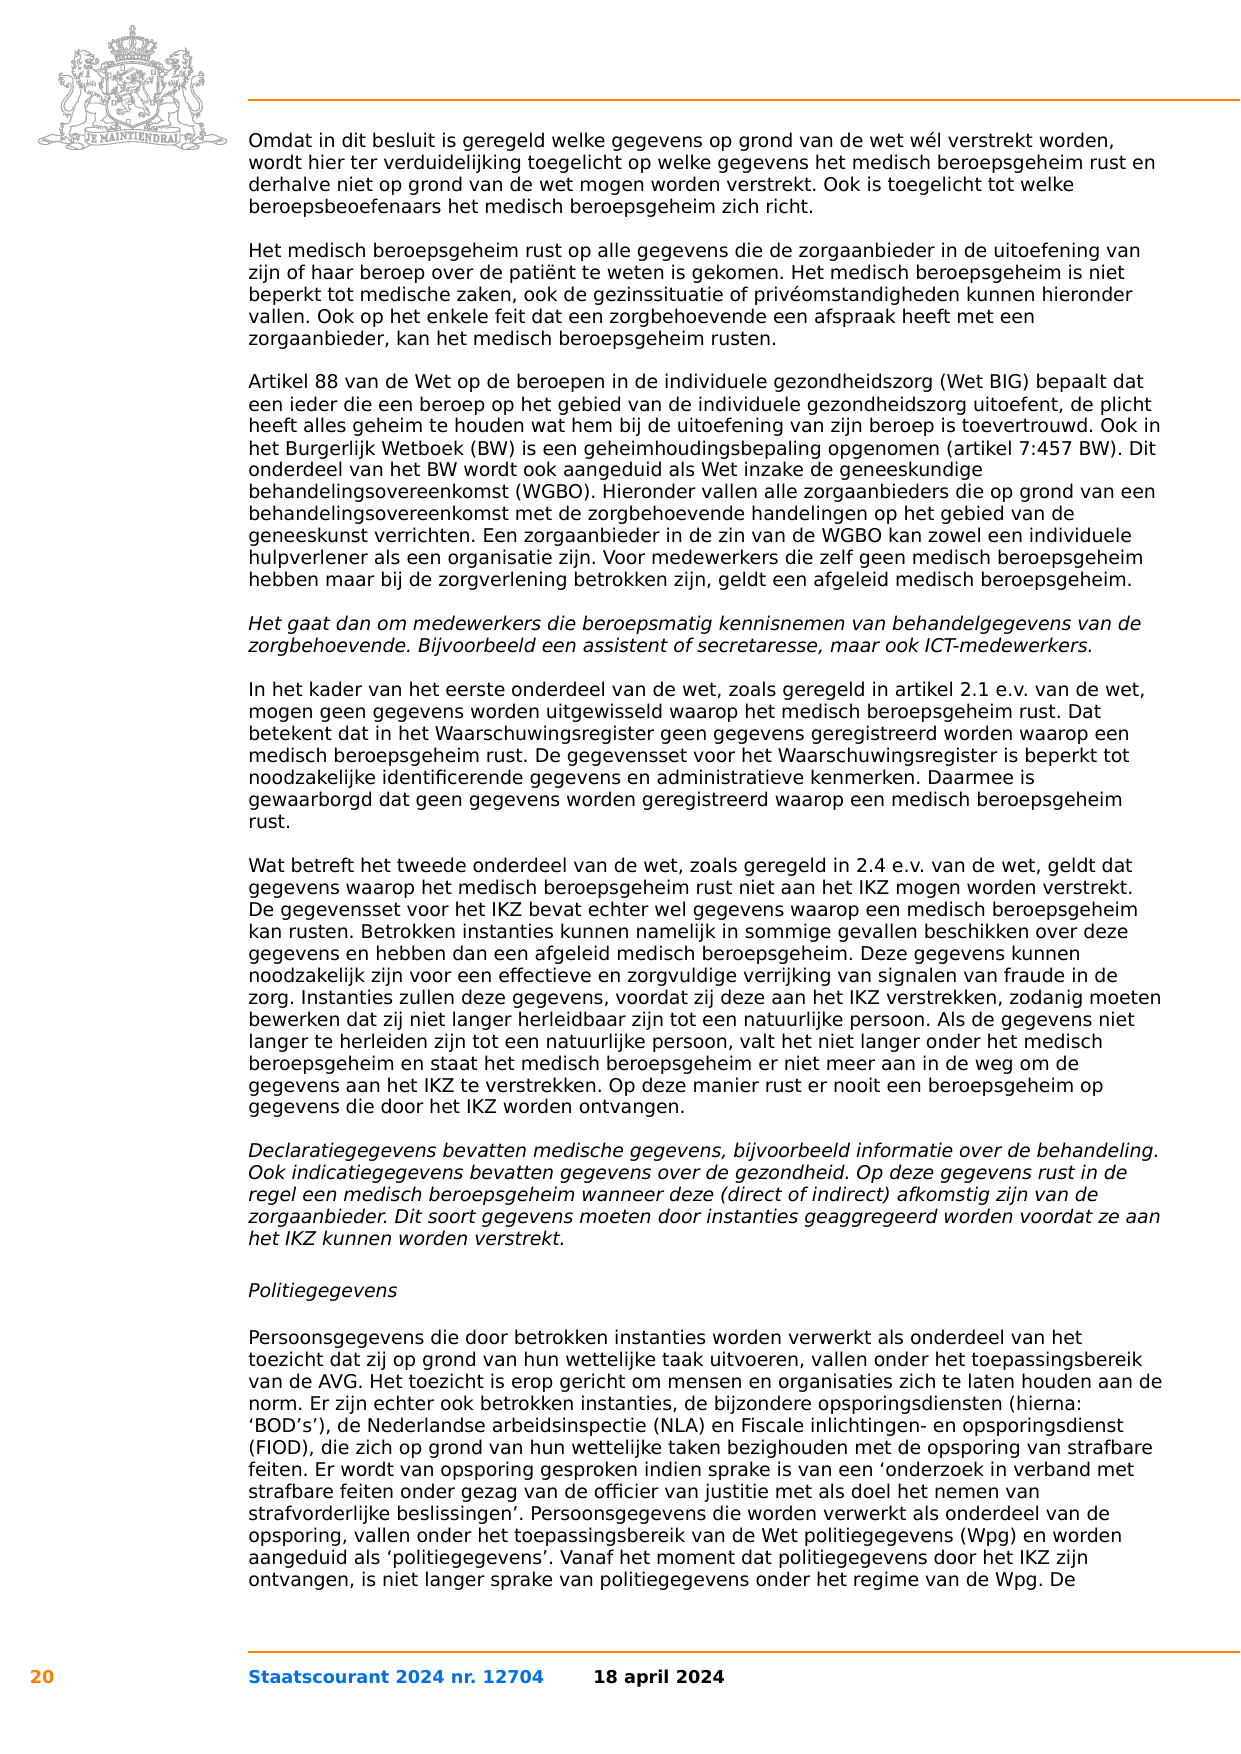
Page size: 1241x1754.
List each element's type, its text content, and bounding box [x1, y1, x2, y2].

text Het medisch beroepsgeheim rust op alle gegevens die de zorgaanbieder in de uitoefening van zijn of haar beroep over de patiënt te weten is gekomen. Het medisch beroepsgeheim is niet beperkt tot medische zaken, ook de gezinssituatie of privéomstandigheden kunnen hieronder vallen. Ook op het enkele feit dat een zorgbehoevende een afspraak heeft met een zorgaanbieder, kan het medisch beroepsgeheim rusten. [248, 240, 1163, 349]
text Omdat in dit besluit is geregeld welke gegevens op grond van de wet wél verstrekt worden, wordt hier ter verduidelijking toegelicht op welke gegevens het medisch beroepsgeheim rust en derhalve niet op grond van de wet mogen worden verstrekt. Ook is toegelicht tot welke beroepsbeoefenaars het medisch beroepsgeheim zich richt. [248, 130, 1163, 218]
text Het gaat dan om medewerkers die beroepsmatig kennisnemen van behandelgegevens van de zorgbehoevende. Bijvoorbeeld een assistent of secretaresse, maar ook ICT-medewerkers. [248, 613, 1163, 657]
text In het kader van het eerste onderdeel van de wet, zoals geregeld in artikel 2.1 e.v. van de wet, mogen geen gegevens worden uitgewisseld waarop het medisch beroepsgeheim rust. Dat betekent dat in het Waarschuwingsregister geen gegevens geregistreerd worden waarop een medisch beroepsgeheim rust. De gegevensset voor het Waarschuwingsregister is beperkt tot noodzakelijke identificerende gegevens en administratieve kenmerken. Daarmee is gewaarborgd dat geen gegevens worden geregistreerd waarop een medisch beroepsgeheim rust. [248, 679, 1163, 833]
text Artikel 88 van de Wet op de beroepen in de individuele gezondheidszorg (Wet BIG) bepaalt dat een ieder die een beroep op het gebied van de individuele gezondheidszorg uitoefent, de plicht heeft alles geheim te houden wat hem bij de uitoefening van zijn beroep is toevertrouwd. Ook in het Burgerlijk Wetboek (BW) is een geheimhoudingsbepaling opgenomen (artikel 7:457 BW). Dit onderdeel van het BW wordt ook aangeduid als Wet inzake de geneeskundige behandelingsovereenkomst (WGBO). Hieronder vallen alle zorgaanbieders die op grond van een behandelingsovereenkomst met de zorgbehoevende handelingen op het gebied van de geneeskunst verrichten. Een zorgaanbieder in de zin van de WGBO kan zowel een individuele hulpverlener als een organisatie zijn. Voor medewerkers die zelf geen medisch beroepsgeheim hebben maar bij de zorgverlening betrokken zijn, geldt een afgeleid medisch beroepsgeheim. [248, 371, 1163, 591]
text Persoonsgegevens die door betrokken instanties worden verwerkt als onderdeel van het toezicht dat zij op grond van hun wettelijke taak uitvoeren, vallen onder het toepassingsbereik van de AVG. Het toezicht is erop gericht om mensen en organisaties zich te laten houden aan de norm. Er zijn echter ook betrokken instanties, de bijzondere opsporingsdiensten (hierna: ‘BOD’s’), de Nederlandse arbeidsinspectie (NLA) en Fiscale inlichtingen- en opsporingsdienst (FIOD), die zich op grond van hun wettelijke taken bezighouden met de opsporing van strafbare feiten. Er wordt van opsporing gesproken indien sprake is van een ‘onderzoek in verband met strafbare feiten onder gezag van de officier van justitie met als doel het nemen van strafvorderlijke beslissingen’. Persoonsgegevens die worden verwerkt als onderdeel van de opsporing, vallen onder het toepassingsbereik van de Wet politiegegevens (Wpg) en worden aangeduid als ‘politiegegevens’. Vanaf het moment dat politiegegevens door het IKZ zijn ontvangen, is niet langer sprake van politiegegevens onder het regime van de Wpg. De [248, 1327, 1163, 1591]
picture [38, 25, 227, 150]
subtitle Politiegegevens [248, 1280, 1163, 1302]
text Wat betreft het tweede onderdeel van de wet, zoals geregeld in 2.4 e.v. van de wet, geldt dat gegevens waarop het medisch beroepsgeheim rust niet aan het IKZ mogen worden verstrekt. De gegevensset voor het IKZ bevat echter wel gegevens waarop een medisch beroepsgeheim kan rusten. Betrokken instanties kunnen namelijk in sommige gevallen beschikken over deze gegevens en hebben dan een afgeleid medisch beroepsgeheim. Deze gegevens kunnen noodzakelijk zijn voor een effectieve en zorgvuldige verrijking van signalen van fraude in de zorg. Instanties zullen deze gegevens, voordat zij deze aan het IKZ verstrekken, zodanig moeten bewerken dat zij niet langer herleidbaar zijn tot een natuurlijke persoon. Als de gegevens niet langer te herleiden zijn tot een natuurlijke persoon, valt het niet langer onder het medisch beroepsgeheim en staat het medisch beroepsgeheim er niet meer aan in de weg om de gegevens aan het IKZ te verstrekken. Op deze manier rust er nooit een beroepsgeheim op gegevens die door het IKZ worden ontvangen. [248, 855, 1163, 1118]
text Declaratiegegevens bevatten medische gegevens, bijvoorbeeld informatie over de behandeling. Ook indicatiegegevens bevatten gegevens over de gezondheid. Op deze gegevens rust in de regel een medisch beroepsgeheim wanneer deze (direct of indirect) afkomstig zijn van de zorgaanbieder. Dit soort gegevens moeten door instanties geaggregeerd worden voordat ze aan het IKZ kunnen worden verstrekt. [248, 1140, 1163, 1250]
